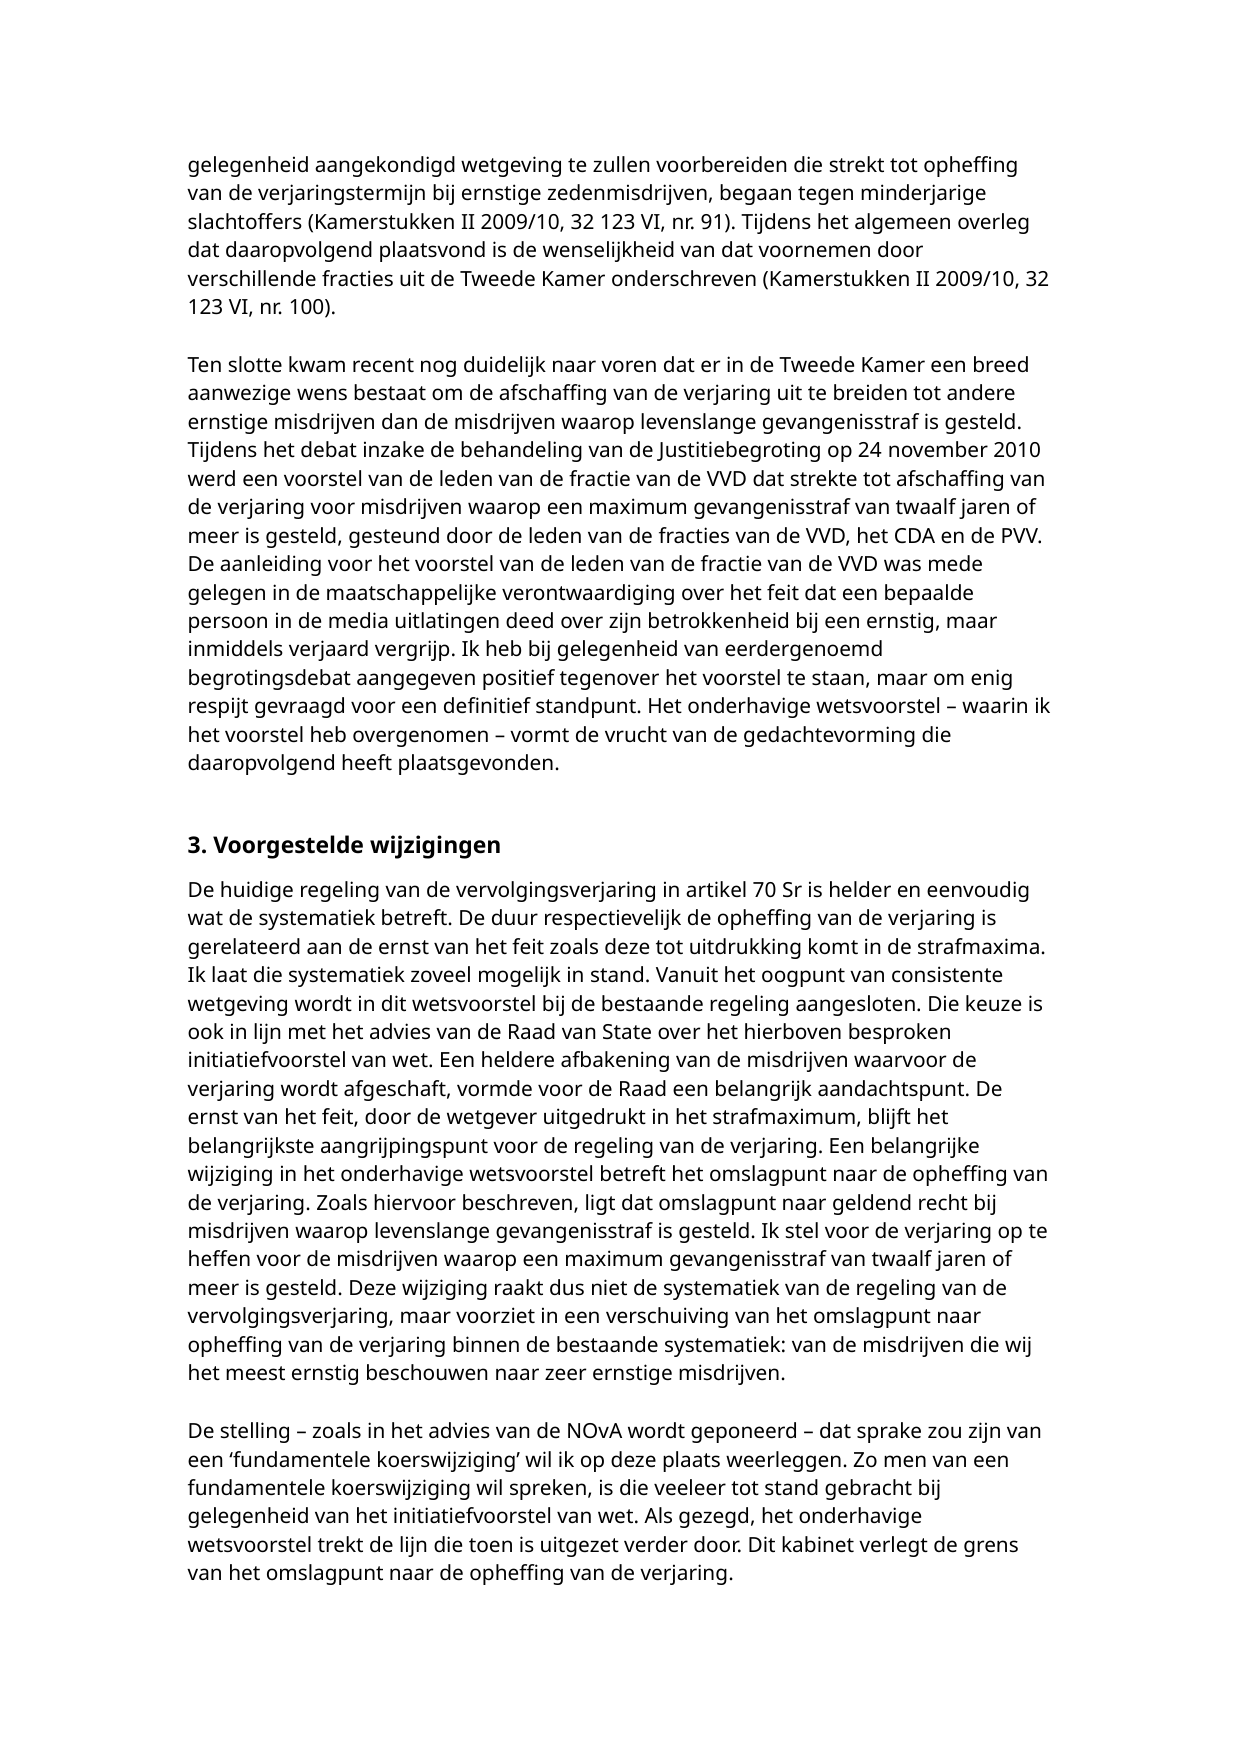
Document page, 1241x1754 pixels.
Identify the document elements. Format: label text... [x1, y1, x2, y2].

text gelegenheid aangekondigd wetgeving te zullen voorbereiden die strekt tot opheffing van de verjaringstermijn bij ernstige zedenmisdrijven, begaan tegen minderjarige slachtoffers (Kamerstukken II 2009/10, 32 123 VI, nr. 91). Tijdens het algemeen overleg dat daaropvolgend plaatsvond is de wenselijkheid van dat voornemen door verschillende fracties uit de Tweede Kamer onderschreven (Kamerstukken II 2009/10, 32 123 VI, nr. 100). [187, 150, 1053, 321]
text Ten slotte kwam recent nog duidelijk naar voren dat er in de Tweede Kamer een breed aanwezige wens bestaat om de afschaffing van de verjaring uit te breiden tot andere ernstige misdrijven dan de misdrijven waarop levenslange gevangenisstraf is gesteld. Tijdens het debat inzake de behandeling van de Justitiebegroting op 24 november 2010 werd een voorstel van de leden van de fractie van de VVD dat strekte tot afschaffing van de verjaring voor misdrijven waarop een maximum gevangenisstraf van twaalf jaren of meer is gesteld, gesteund door de leden van de fracties van de VVD, het CDA en de PVV. De aanleiding voor het voorstel van de leden van de fractie van de VVD was mede gelegen in de maatschappelijke verontwaardiging over het feit dat een bepaalde persoon in de media uitlatingen deed over zijn betrokkenheid bij een ernstig, maar inmiddels verjaard vergrijp. Ik heb bij gelegenheid van eerdergenoemd begrotingsdebat aangegeven positief tegenover het voorstel te staan, maar om enig respijt gevraagd voor een definitief standpunt. Het onderhavige wetsvoorstel – waarin ik het voorstel heb overgenomen – vormt de vrucht van de gedachtevorming die daaropvolgend heeft plaatsgevonden. [187, 350, 1053, 777]
subtitle 3. Voorgestelde wijzigingen [187, 829, 1053, 860]
text De huidige regeling van de vervolgingsverjaring in artikel 70 Sr is helder en eenvoudig wat de systematiek betreft. De duur respectievelijk de opheffing van de verjaring is gerelateerd aan de ernst van het feit zoals deze tot uitdrukking komt in de strafmaxima. Ik laat die systematiek zoveel mogelijk in stand. Vanuit het oogpunt van consistente wetgeving wordt in dit wetsvoorstel bij de bestaande regeling aangesloten. Die keuze is ook in lijn met het advies van de Raad van State over het hierboven besproken initiatiefvoorstel van wet. Een heldere afbakening van de misdrijven waarvoor de verjaring wordt afgeschaft, vormde voor de Raad een belangrijk aandachtspunt. De ernst van het feit, door de wetgever uitgedrukt in het strafmaximum, blijft het belangrijkste aangrijpingspunt voor de regeling van de verjaring. Een belangrijke wijziging in het onderhavige wetsvoorstel betreft het omslagpunt naar de opheffing van de verjaring. Zoals hiervoor beschreven, ligt dat omslagpunt naar geldend recht bij misdrijven waarop levenslange gevangenisstraf is gesteld. Ik stel voor de verjaring op te heffen voor de misdrijven waarop een maximum gevangenisstraf van twaalf jaren of meer is gesteld. Deze wijziging raakt dus niet de systematiek van de regeling van de vervolgingsverjaring, maar voorziet in een verschuiving van het omslagpunt naar opheffing van de verjaring binnen de bestaande systematiek: van de misdrijven die wij het meest ernstig beschouwen naar zeer ernstige misdrijven. [187, 875, 1053, 1387]
text De stelling – zoals in het advies van de NOvA wordt geponeerd – dat sprake zou zijn van een ‘fundamentele koerswijziging’ wil ik op deze plaats weerleggen. Zo men van een fundamentele koerswijziging wil spreken, is die veeleer tot stand gebracht bij gelegenheid van het initiatiefvoorstel van wet. Als gezegd, het onderhavige wetsvoorstel trekt de lijn die toen is uitgezet verder door. Dit kabinet verlegt de grens van het omslagpunt naar de opheffing van de verjaring. [187, 1416, 1053, 1587]
